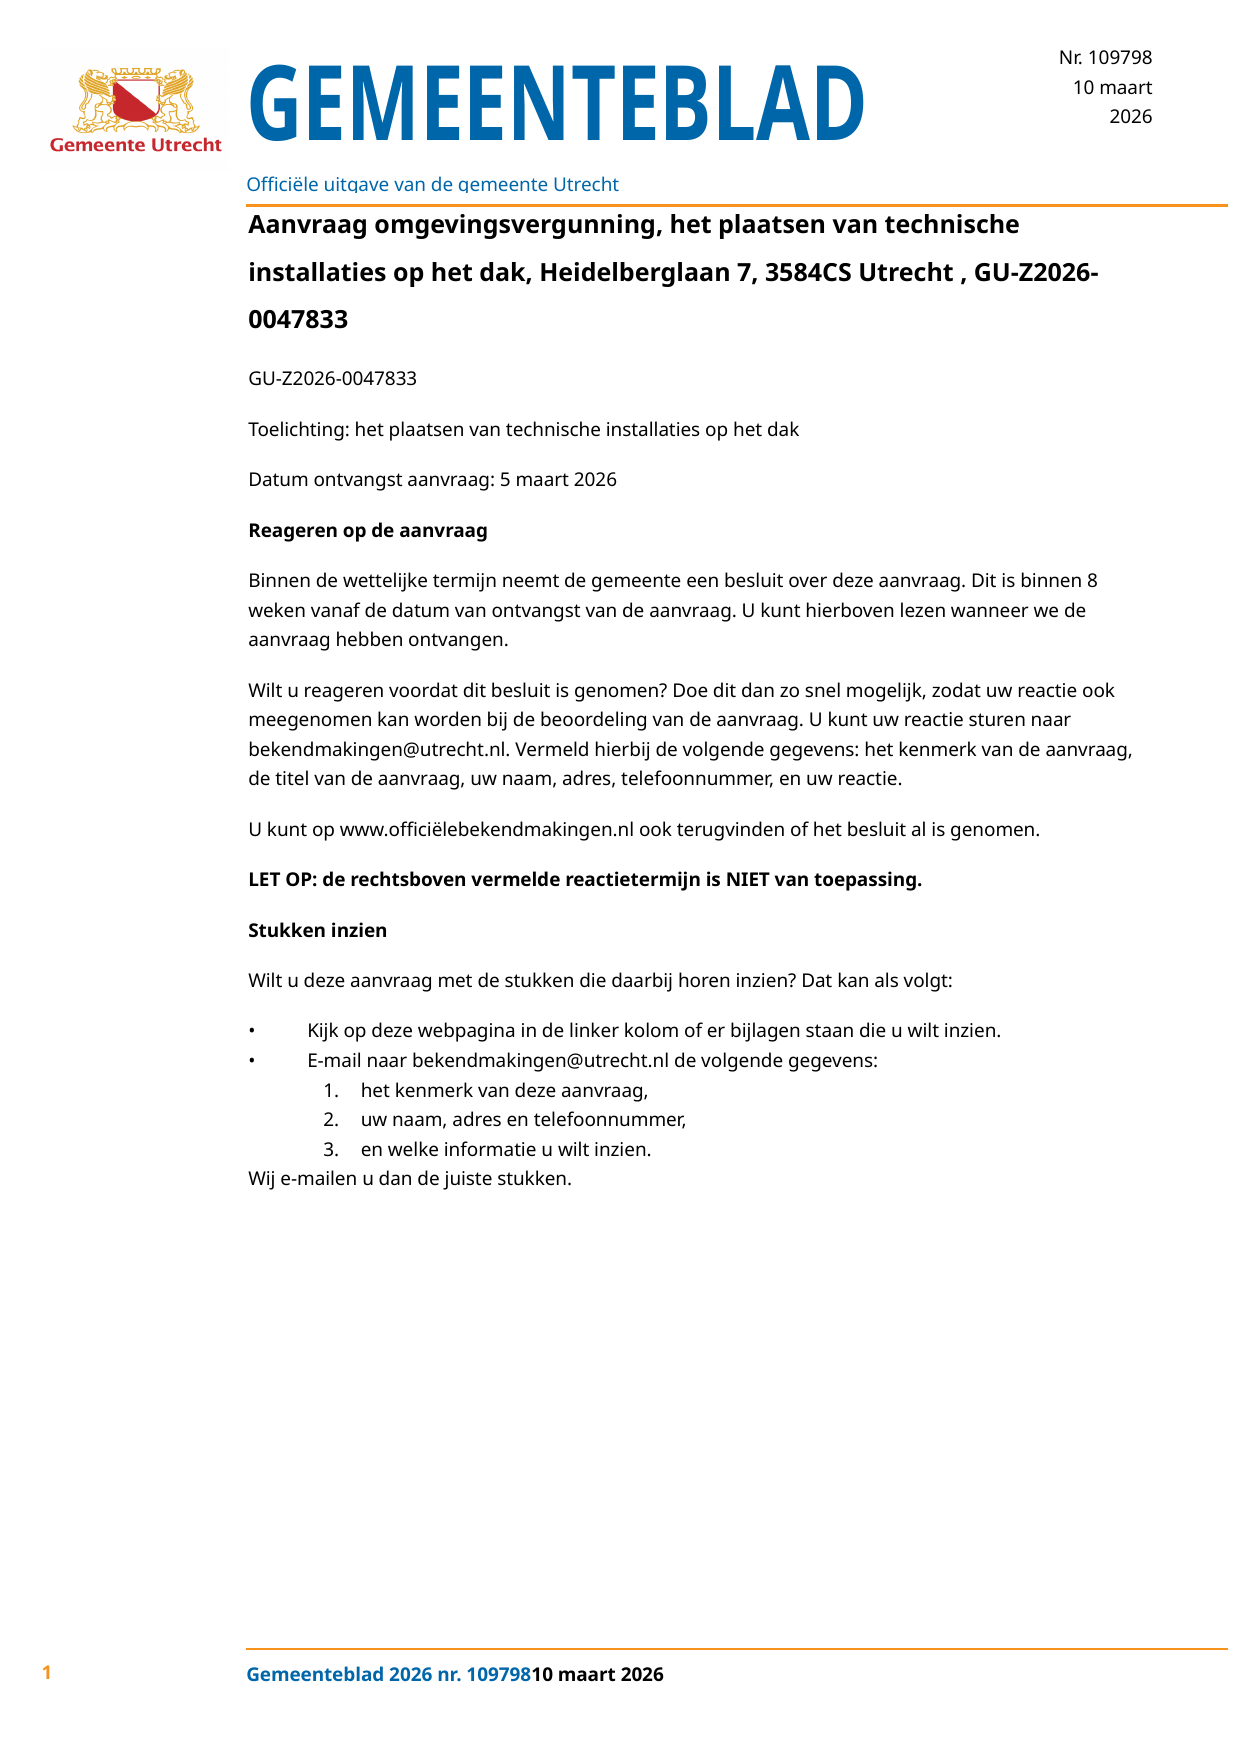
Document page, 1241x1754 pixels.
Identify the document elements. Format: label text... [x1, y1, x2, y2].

text Datum ontvangst aanvraag: 5 maart 2026 [248, 466, 1152, 492]
text Toelichting: het plaatsen van technische installaties op het dak [248, 416, 1152, 442]
list uw naam, adres en telefoonnummer, [323, 1106, 1152, 1132]
text Wij e-mailen u dan de juiste stukken. [248, 1166, 1152, 1191]
text Aanvraag omgevingsvergunning, het plaatsen van technische installaties op het dak, Heidelberglaan 7, 3584CS Utrecht , GU-Z2026-0047833 [248, 207, 1152, 336]
list het kenmerk van deze aanvraag, [323, 1077, 1152, 1102]
picture [41, 47, 231, 172]
text GU-Z2026-0047833 [248, 366, 1152, 391]
text Reageren op de aanvraag [248, 517, 1152, 542]
text LET OP: de rechtsboven vermelde reactietermijn is NIET van toepassing. [248, 866, 1152, 892]
text Stukken inzien [248, 917, 1152, 942]
list en welke informatie u wilt inzien. [323, 1136, 1152, 1162]
list Kijk op deze webpagina in de linker kolom of er bijlagen staan die u wilt inzien. [248, 1018, 1152, 1043]
text Wilt u deze aanvraag met de stukken die daarbij horen inzien? Dat kan als volgt: [248, 967, 1152, 993]
list E-mail naar bekendmakingen@utrecht.nl de volgende gegevens: [248, 1047, 1152, 1073]
text U kunt op www.officiëlebekendmakingen.nl ook terugvinden of het besluit al is genomen. [248, 816, 1152, 842]
text Binnen de wettelijke termijn neemt de gemeente een besluit over deze aanvraag. Dit is binnen 8 weken vanaf de datum van ontvangst van de aanvraag. U kunt hierboven lezen wanneer we de aanvraag hebben ontvangen. [248, 567, 1152, 652]
text Wilt u reageren voordat dit besluit is genomen? Doe dit dan zo snel mogelijk, zodat uw reactie ook meegenomen kan worden bij de beoordeling van de aanvraag. U kunt uw reactie sturen naar bekendmakingen@utrecht.nl. Vermeld hierbij de volgende gegevens: het kenmerk van de aanvraag, de titel van de aanvraag, uw naam, adres, telefoonnummer, en uw reactie. [248, 677, 1152, 791]
